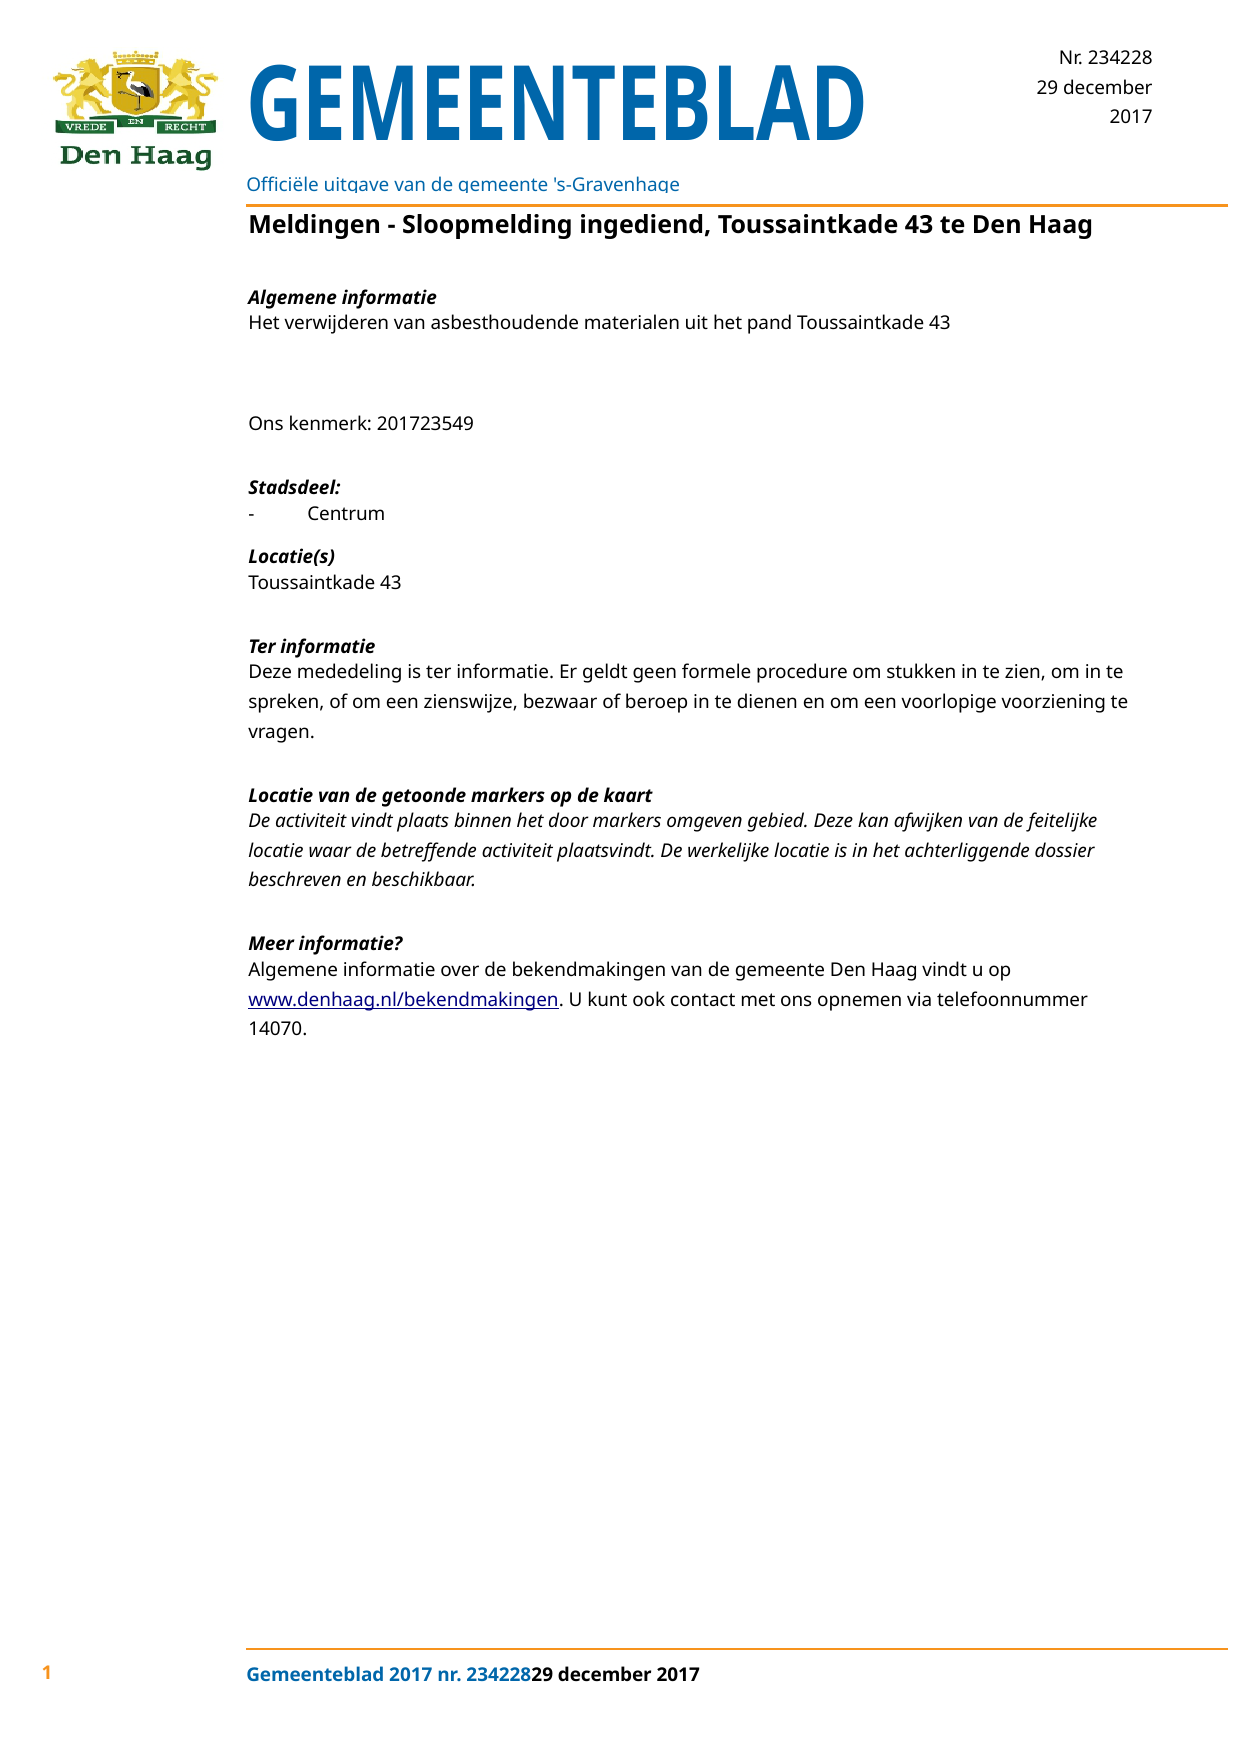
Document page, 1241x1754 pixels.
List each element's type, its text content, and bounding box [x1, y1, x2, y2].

text Het verwijderen van asbesthoudende materialen uit het pand Toussaintkade 43 [248, 309, 1152, 335]
text Ter informatie [248, 633, 1152, 659]
text Deze mededeling is ter informatie. Er geldt geen formele procedure om stukken in te zien, om in te spreken, of om een zienswijze, bezwaar of beroep in te dienen en om een voorlopige voorziening te vragen. [248, 659, 1152, 743]
text Locatie van de getoonde markers op de kaart [248, 782, 1152, 807]
text Stadsdeel: [248, 474, 1152, 500]
picture [41, 47, 231, 172]
text Meer informatie? [248, 931, 1152, 956]
text De activiteit vindt plaats binnen het door markers omgeven gebied. Deze kan afwijken van de feitelijke locatie waar de betreffende activiteit plaatsvindt. De werkelijke locatie is in het achterliggende dossier beschreven en beschikbaar. [248, 807, 1152, 892]
text Ons kenmerk: 201723549 [248, 410, 1152, 436]
list Centrum [248, 500, 1152, 526]
text Algemene informatie over de bekendmakingen van de gemeente Den Haag vindt u op www.denhaag.nl/bekendmakingen. U kunt ook contact met ons opnemen via telefoonnummer 14070. [248, 956, 1152, 1041]
text Locatie(s) [248, 543, 1152, 569]
text Algemene informatie [248, 284, 1152, 309]
text Toussaintkade 43 [248, 569, 1152, 595]
text Meldingen - Sloopmelding ingediend, Toussaintkade 43 te Den Haag [248, 207, 1152, 241]
